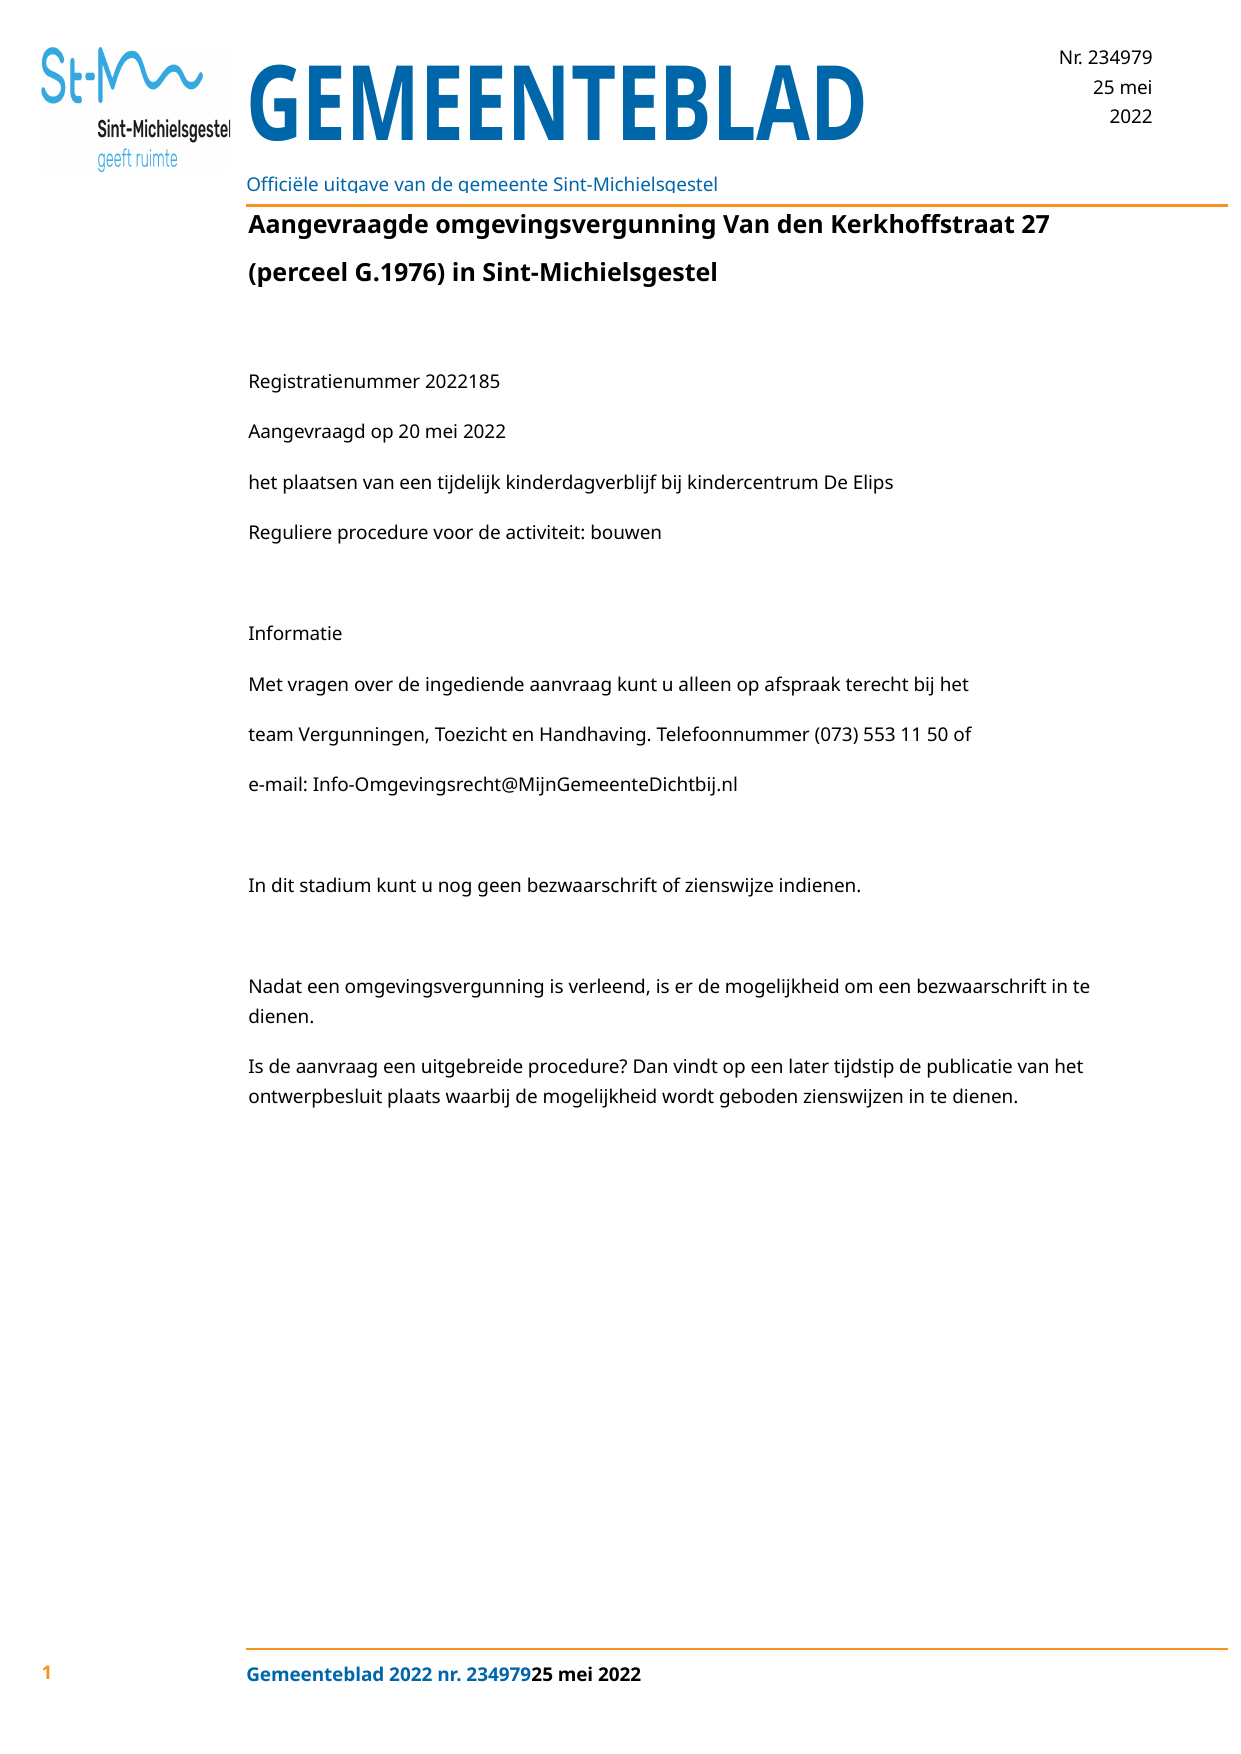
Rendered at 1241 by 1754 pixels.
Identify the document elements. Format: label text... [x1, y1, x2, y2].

text Is de aanvraag een uitgebreide procedure? Dan vindt op een later tijdstip de publicatie van het ontwerpbesluit plaats waarbij de mogelijkheid wordt geboden zienswijzen in te dienen. [248, 1053, 1152, 1109]
text In dit stadium kunt u nog geen bezwaarschrift of zienswijze indienen. [248, 872, 1152, 898]
text Aangevraagde omgevingsvergunning Van den Kerkhoffstraat 27 (perceel G.1976) in Sint-Michielsgestel [248, 207, 1152, 288]
text Aangevraagd op 20 mei 2022 [248, 419, 1152, 444]
text Reguliere procedure voor de activiteit: bouwen [248, 519, 1152, 545]
text Nadat een omgevingsvergunning is verleend, is er de mogelijkheid om een bezwaarschrift in te dienen. [248, 973, 1152, 1029]
picture [41, 47, 231, 172]
text team Vergunningen, Toezicht en Handhaving. Telefoonnummer (073) 553 11 50 of [248, 721, 1152, 747]
text Informatie [248, 620, 1152, 646]
text Met vragen over de ingediende aanvraag kunt u alleen op afspraak terecht bij het [248, 671, 1152, 697]
text het plaatsen van een tijdelijk kinderdagverblijf bij kindercentrum De Elips [248, 469, 1152, 495]
text Registratienummer 2022185 [248, 368, 1152, 394]
text e-mail: Info-Omgevingsrecht@MijnGemeenteDichtbij.nl [248, 772, 1152, 797]
